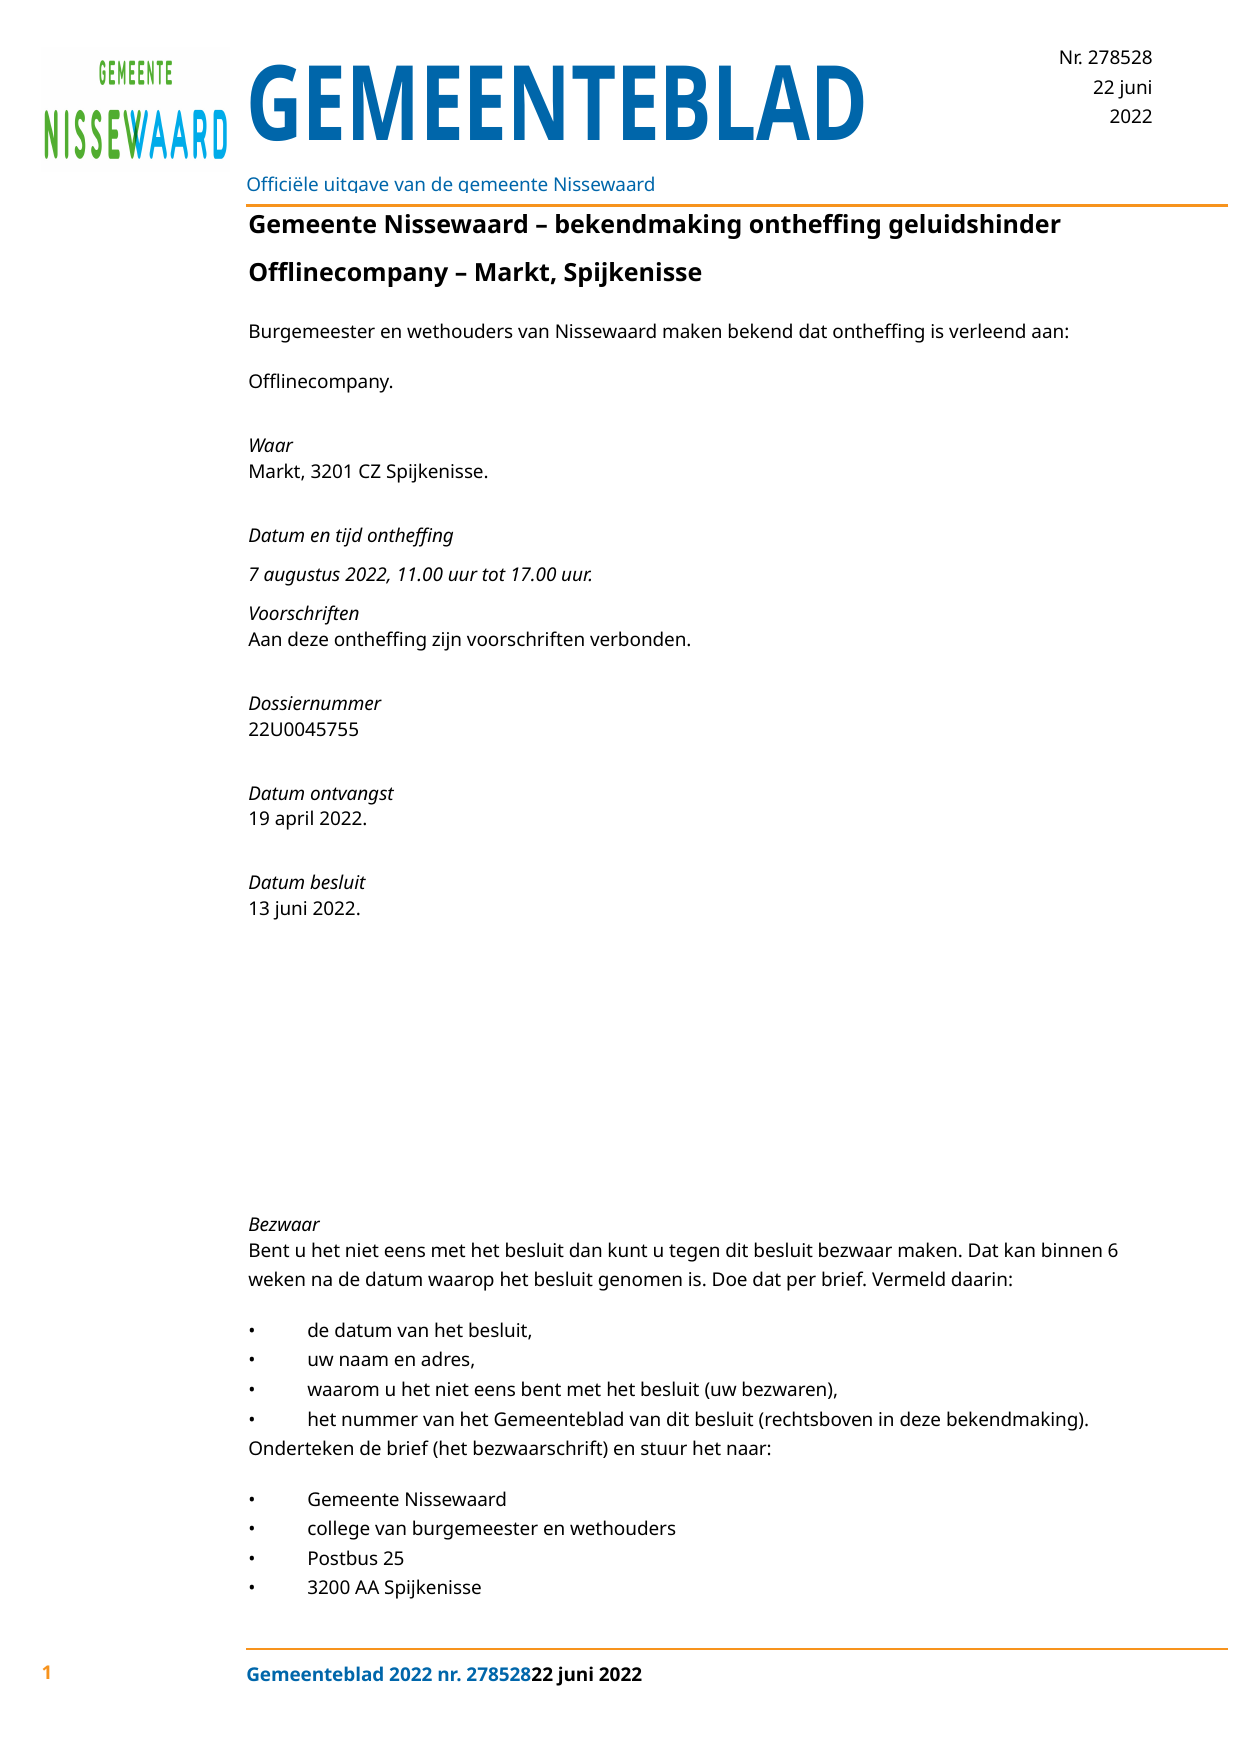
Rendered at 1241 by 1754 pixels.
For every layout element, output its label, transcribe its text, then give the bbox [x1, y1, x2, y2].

text 22U0045755 [248, 716, 1152, 742]
list Gemeente Nissewaard [248, 1486, 1152, 1512]
text Bent u het niet eens met het besluit dan kunt u tegen dit besluit bezwaar maken. Dat kan binnen 6 weken na de datum waarop het besluit genomen is. Doe dat per brief. Vermeld daarin: [248, 1237, 1152, 1292]
list Postbus 25 [248, 1545, 1152, 1571]
text Aan deze ontheffing zijn voorschriften verbonden. [248, 626, 1152, 652]
text Onderteken de brief (het bezwaarschrift) en stuur het naar: [248, 1435, 1152, 1461]
text Datum besluit [248, 869, 1152, 895]
list 3200 AA Spijkenisse [248, 1574, 1152, 1600]
text Datum en tijd ontheffing [248, 522, 1152, 548]
text Waar [248, 432, 1152, 458]
text 13 juni 2022. [248, 895, 1152, 921]
text 19 april 2022. [248, 806, 1152, 831]
list uw naam en adres, [248, 1347, 1152, 1372]
text Burgemeester en wethouders van Nissewaard maken bekend dat ontheffing is verleend aan: [248, 318, 1152, 344]
text Markt, 3201 CZ Spijkenisse. [248, 458, 1152, 484]
picture [41, 47, 231, 172]
text Offlinecompany. [248, 368, 1152, 394]
text Gemeente Nissewaard – bekendmaking ontheffing geluidshinder Offlinecompany – Markt, Spijkenisse [248, 207, 1152, 288]
text 7 augustus 2022, 11.00 uur tot 17.00 uur. [248, 561, 1152, 587]
text Bezwaar [248, 1211, 1152, 1237]
text Dossiernummer [248, 690, 1152, 716]
list college van burgemeester en wethouders [248, 1515, 1152, 1541]
list de datum van het besluit, [248, 1317, 1152, 1343]
text Datum ontvangst [248, 780, 1152, 806]
text Voorschriften [248, 601, 1152, 626]
list het nummer van het Gemeenteblad van dit besluit (rechtsboven in deze bekendmaking). [248, 1406, 1152, 1432]
list waarom u het niet eens bent met het besluit (uw bezwaren), [248, 1376, 1152, 1402]
